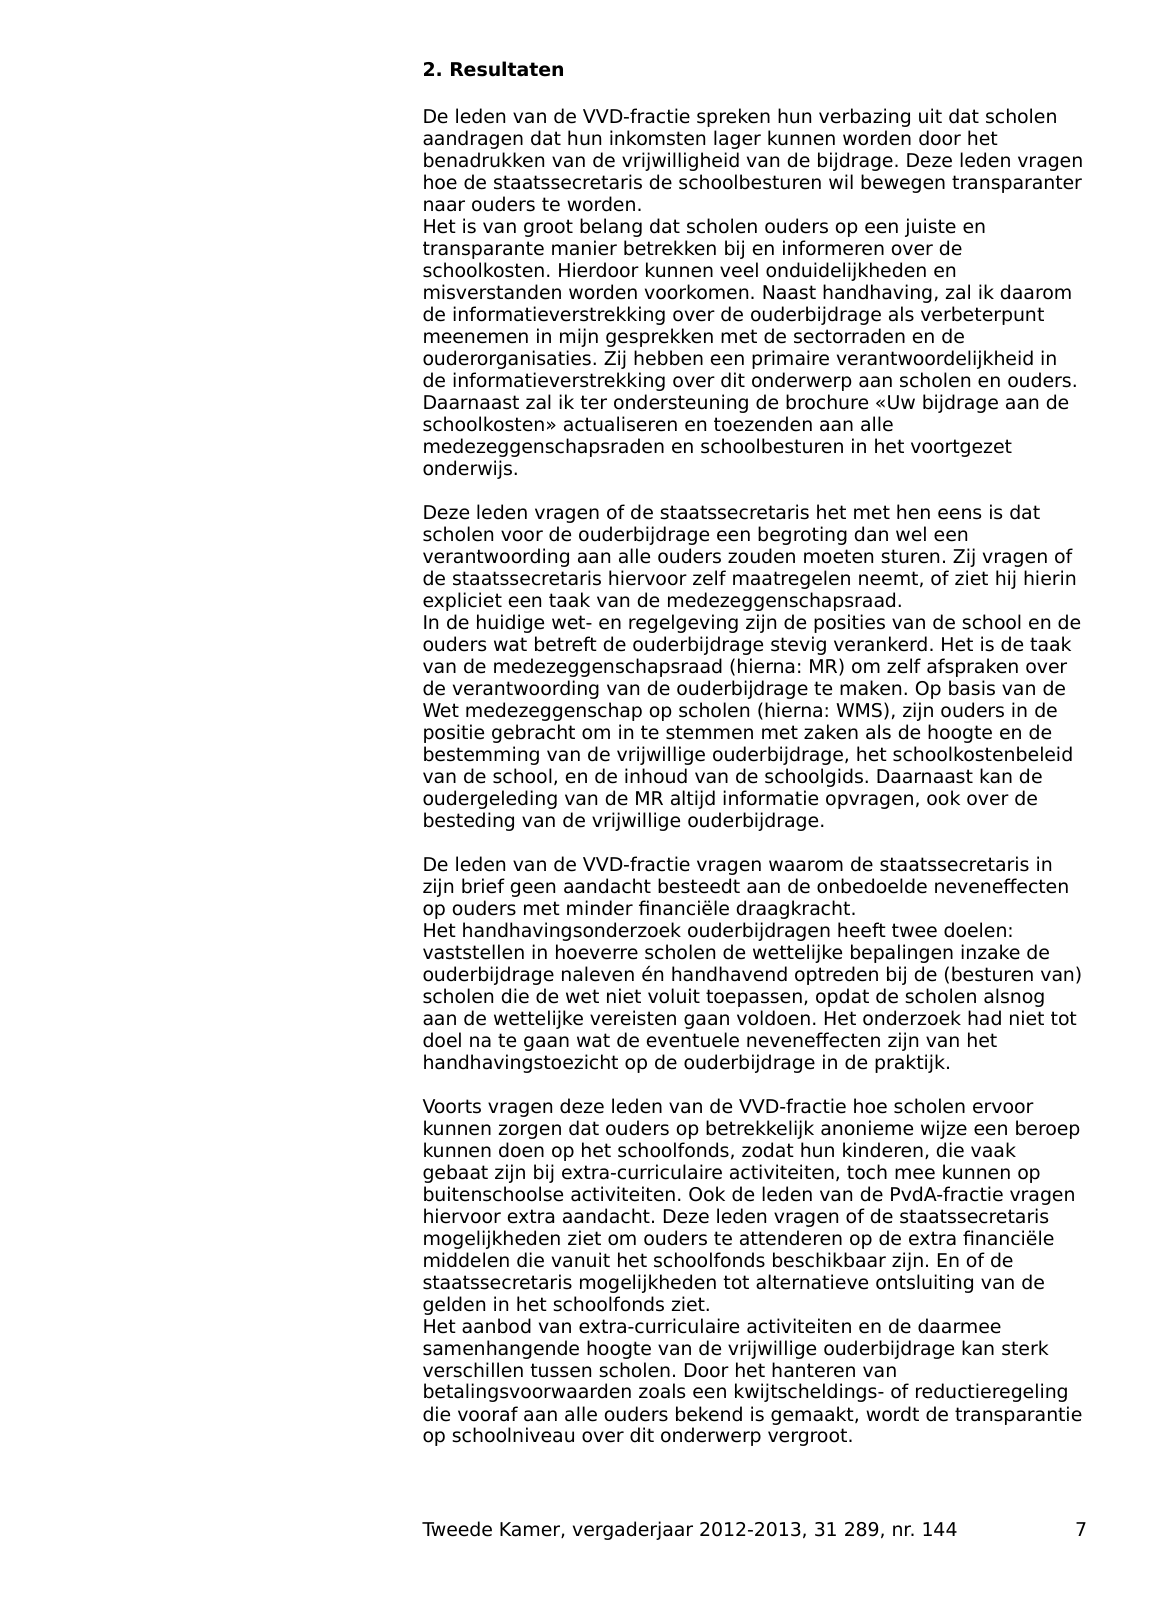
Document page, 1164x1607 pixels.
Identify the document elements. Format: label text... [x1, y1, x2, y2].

text Het is van groot belang dat scholen ouders op een juiste en transparante manier betrekken bij en informeren over de schoolkosten. Hierdoor kunnen veel onduidelijkheden en misverstanden worden voorkomen. Naast handhaving, zal ik daarom de informatieverstrekking over de ouderbijdrage als verbeterpunt meenemen in mijn gesprekken met de sectorraden en de ouderorganisaties. Zij hebben een primaire verantwoordelijkheid in de informatieverstrekking over dit onderwerp aan scholen en ouders. Daarnaast zal ik ter ondersteuning de brochure «Uw bijdrage aan de schoolkosten» actualiseren en toezenden aan alle medezeggenschapsraden en schoolbesturen in het voortgezet onderwijs. [422, 216, 1087, 480]
text De leden van de VVD-fractie vragen waarom de staatssecretaris in zijn brief geen aandacht besteedt aan de onbedoelde neveneffecten op ouders met minder financiële draagkracht. [422, 854, 1087, 920]
subtitle 2. Resultaten [422, 59, 1087, 81]
text Deze leden vragen of de staatssecretaris het met hen eens is dat scholen voor de ouderbijdrage een begroting dan wel een verantwoording aan alle ouders zouden moeten sturen. Zij vragen of de staatssecretaris hiervoor zelf maatregelen neemt, of ziet hij hierin expliciet een taak van de medezeggenschapsraad. [422, 502, 1087, 612]
text In de huidige wet- en regelgeving zijn de posities van de school en de ouders wat betreft de ouderbijdrage stevig verankerd. Het is de taak van de medezeggenschapsraad (hierna: MR) om zelf afspraken over de verantwoording van de ouderbijdrage te maken. Op basis van de Wet medezeggenschap op scholen (hierna: WMS), zijn ouders in de positie gebracht om in te stemmen met zaken als de hoogte en de bestemming van de vrijwillige ouderbijdrage, het schoolkostenbeleid van de school, en de inhoud van de schoolgids. Daarnaast kan de oudergeleding van de MR altijd informatie opvragen, ook over de besteding van de vrijwillige ouderbijdrage. [422, 612, 1087, 832]
text Het handhavingsonderzoek ouderbijdragen heeft twee doelen: vaststellen in hoeverre scholen de wettelijke bepalingen inzake de ouderbijdrage naleven én handhavend optreden bij de (besturen van) scholen die de wet niet voluit toepassen, opdat de scholen alsnog aan de wettelijke vereisten gaan voldoen. Het onderzoek had niet tot doel na te gaan wat de eventuele neveneffecten zijn van het handhavingstoezicht op de ouderbijdrage in de praktijk. [422, 920, 1087, 1073]
text Voorts vragen deze leden van de VVD-fractie hoe scholen ervoor kunnen zorgen dat ouders op betrekkelijk anonieme wijze een beroep kunnen doen op het schoolfonds, zodat hun kinderen, die vaak gebaat zijn bij extra-curriculaire activiteiten, toch mee kunnen op buitenschoolse activiteiten. Ook de leden van de PvdA-fractie vragen hiervoor extra aandacht. Deze leden vragen of de staatssecretaris mogelijkheden ziet om ouders te attenderen op de extra financiële middelen die vanuit het schoolfonds beschikbaar zijn. En of de staatssecretaris mogelijkheden tot alternatieve ontsluiting van de gelden in het schoolfonds ziet. [422, 1096, 1087, 1316]
text Het aanbod van extra-curriculaire activiteiten en de daarmee samenhangende hoogte van de vrijwillige ouderbijdrage kan sterk verschillen tussen scholen. Door het hanteren van betalingsvoorwaarden zoals een kwijtscheldings- of reductieregeling die vooraf aan alle ouders bekend is gemaakt, wordt de transparantie op schoolniveau over dit onderwerp vergroot. [422, 1316, 1087, 1447]
text De leden van de VVD-fractie spreken hun verbazing uit dat scholen aandragen dat hun inkomsten lager kunnen worden door het benadrukken van de vrijwilligheid van de bijdrage. Deze leden vragen hoe de staatssecretaris de schoolbesturen wil bewegen transparanter naar ouders te worden. [422, 106, 1087, 216]
